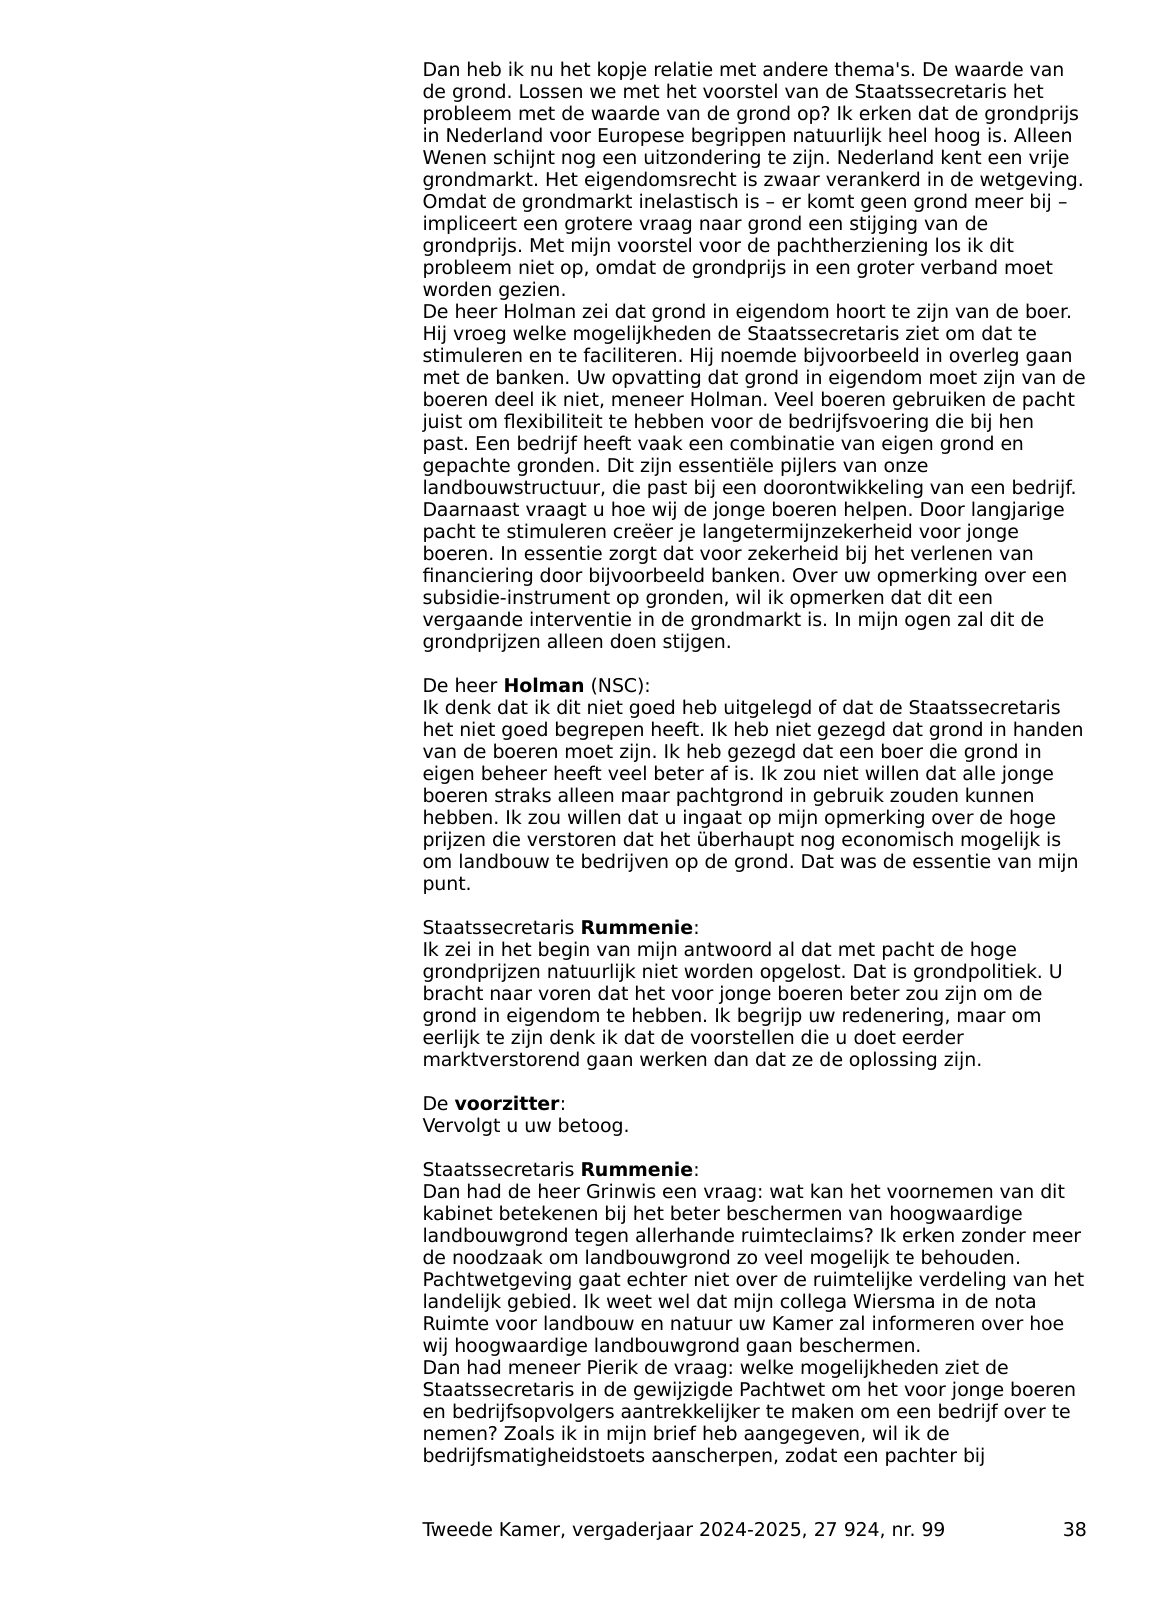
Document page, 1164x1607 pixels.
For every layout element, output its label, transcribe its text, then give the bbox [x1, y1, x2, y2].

text Ik denk dat ik dit niet goed heb uitgelegd of dat de Staatssecretaris het niet goed begrepen heeft. Ik heb niet gezegd dat grond in handen van de boeren moet zijn. Ik heb gezegd dat een boer die grond in eigen beheer heeft veel beter af is. Ik zou niet willen dat alle jonge boeren straks alleen maar pachtgrond in gebruik zouden kunnen hebben. Ik zou willen dat u ingaat op mijn opmerking over de hoge prijzen die verstoren dat het überhaupt nog economisch mogelijk is om landbouw te bedrijven op de grond. Dat was de essentie van mijn punt. [422, 697, 1087, 894]
text Dan had meneer Pierik de vraag: welke mogelijkheden ziet de Staatssecretaris in de gewijzigde Pachtwet om het voor jonge boeren en bedrijfsopvolgers aantrekkelijker te maken om een bedrijf over te nemen? Zoals ik in mijn brief heb aangegeven, wil ik de bedrijfsmatigheidstoets aanscherpen, zodat een pachter bij [422, 1357, 1087, 1467]
text Staatssecretaris Rummenie: [422, 917, 1087, 939]
text Staatssecretaris Rummenie: [422, 1159, 1087, 1181]
text Vervolgt u uw betoog. [422, 1115, 1087, 1137]
text De heer Holman zei dat grond in eigendom hoort te zijn van de boer. Hij vroeg welke mogelijkheden de Staatssecretaris ziet om dat te stimuleren en te faciliteren. Hij noemde bijvoorbeeld in overleg gaan met de banken. Uw opvatting dat grond in eigendom moet zijn van de boeren deel ik niet, meneer Holman. Veel boeren gebruiken de pacht juist om flexibiliteit te hebben voor de bedrijfsvoering die bij hen past. Een bedrijf heeft vaak een combinatie van eigen grond en gepachte gronden. Dit zijn essentiële pijlers van onze landbouwstructuur, die past bij een doorontwikkeling van een bedrijf. [422, 301, 1087, 499]
text Dan heb ik nu het kopje relatie met andere thema's. De waarde van de grond. Lossen we met het voorstel van de Staatssecretaris het probleem met de waarde van de grond op? Ik erken dat de grondprijs in Nederland voor Europese begrippen natuurlijk heel hoog is. Alleen Wenen schijnt nog een uitzondering te zijn. Nederland kent een vrije grondmarkt. Het eigendomsrecht is zwaar verankerd in de wetgeving. Omdat de grondmarkt inelastisch is – er komt geen grond meer bij – impliceert een grotere vraag naar grond een stijging van de grondprijs. Met mijn voorstel voor de pachtherziening los ik dit probleem niet op, omdat de grondprijs in een groter verband moet worden gezien. [422, 59, 1087, 301]
text De voorzitter: [422, 1093, 1087, 1115]
text De heer Holman (NSC): [422, 675, 1087, 697]
text Dan had de heer Grinwis een vraag: wat kan het voornemen van dit kabinet betekenen bij het beter beschermen van hoogwaardige landbouwgrond tegen allerhande ruimteclaims? Ik erken zonder meer de noodzaak om landbouwgrond zo veel mogelijk te behouden. Pachtwetgeving gaat echter niet over de ruimtelijke verdeling van het landelijk gebied. Ik weet wel dat mijn collega Wiersma in de nota Ruimte voor landbouw en natuur uw Kamer zal informeren over hoe wij hoogwaardige landbouwgrond gaan beschermen. [422, 1181, 1087, 1357]
text Ik zei in het begin van mijn antwoord al dat met pacht de hoge grondprijzen natuurlijk niet worden opgelost. Dat is grondpolitiek. U bracht naar voren dat het voor jonge boeren beter zou zijn om de grond in eigendom te hebben. Ik begrijp uw redenering, maar om eerlijk te zijn denk ik dat de voorstellen die u doet eerder marktverstorend gaan werken dan dat ze de oplossing zijn. [422, 939, 1087, 1071]
text Daarnaast vraagt u hoe wij de jonge boeren helpen. Door langjarige pacht te stimuleren creëer je langetermijnzekerheid voor jonge boeren. In essentie zorgt dat voor zekerheid bij het verlenen van financiering door bijvoorbeeld banken. Over uw opmerking over een subsidie-instrument op gronden, wil ik opmerken dat dit een vergaande interventie in de grondmarkt is. In mijn ogen zal dit de grondprijzen alleen doen stijgen. [422, 499, 1087, 652]
